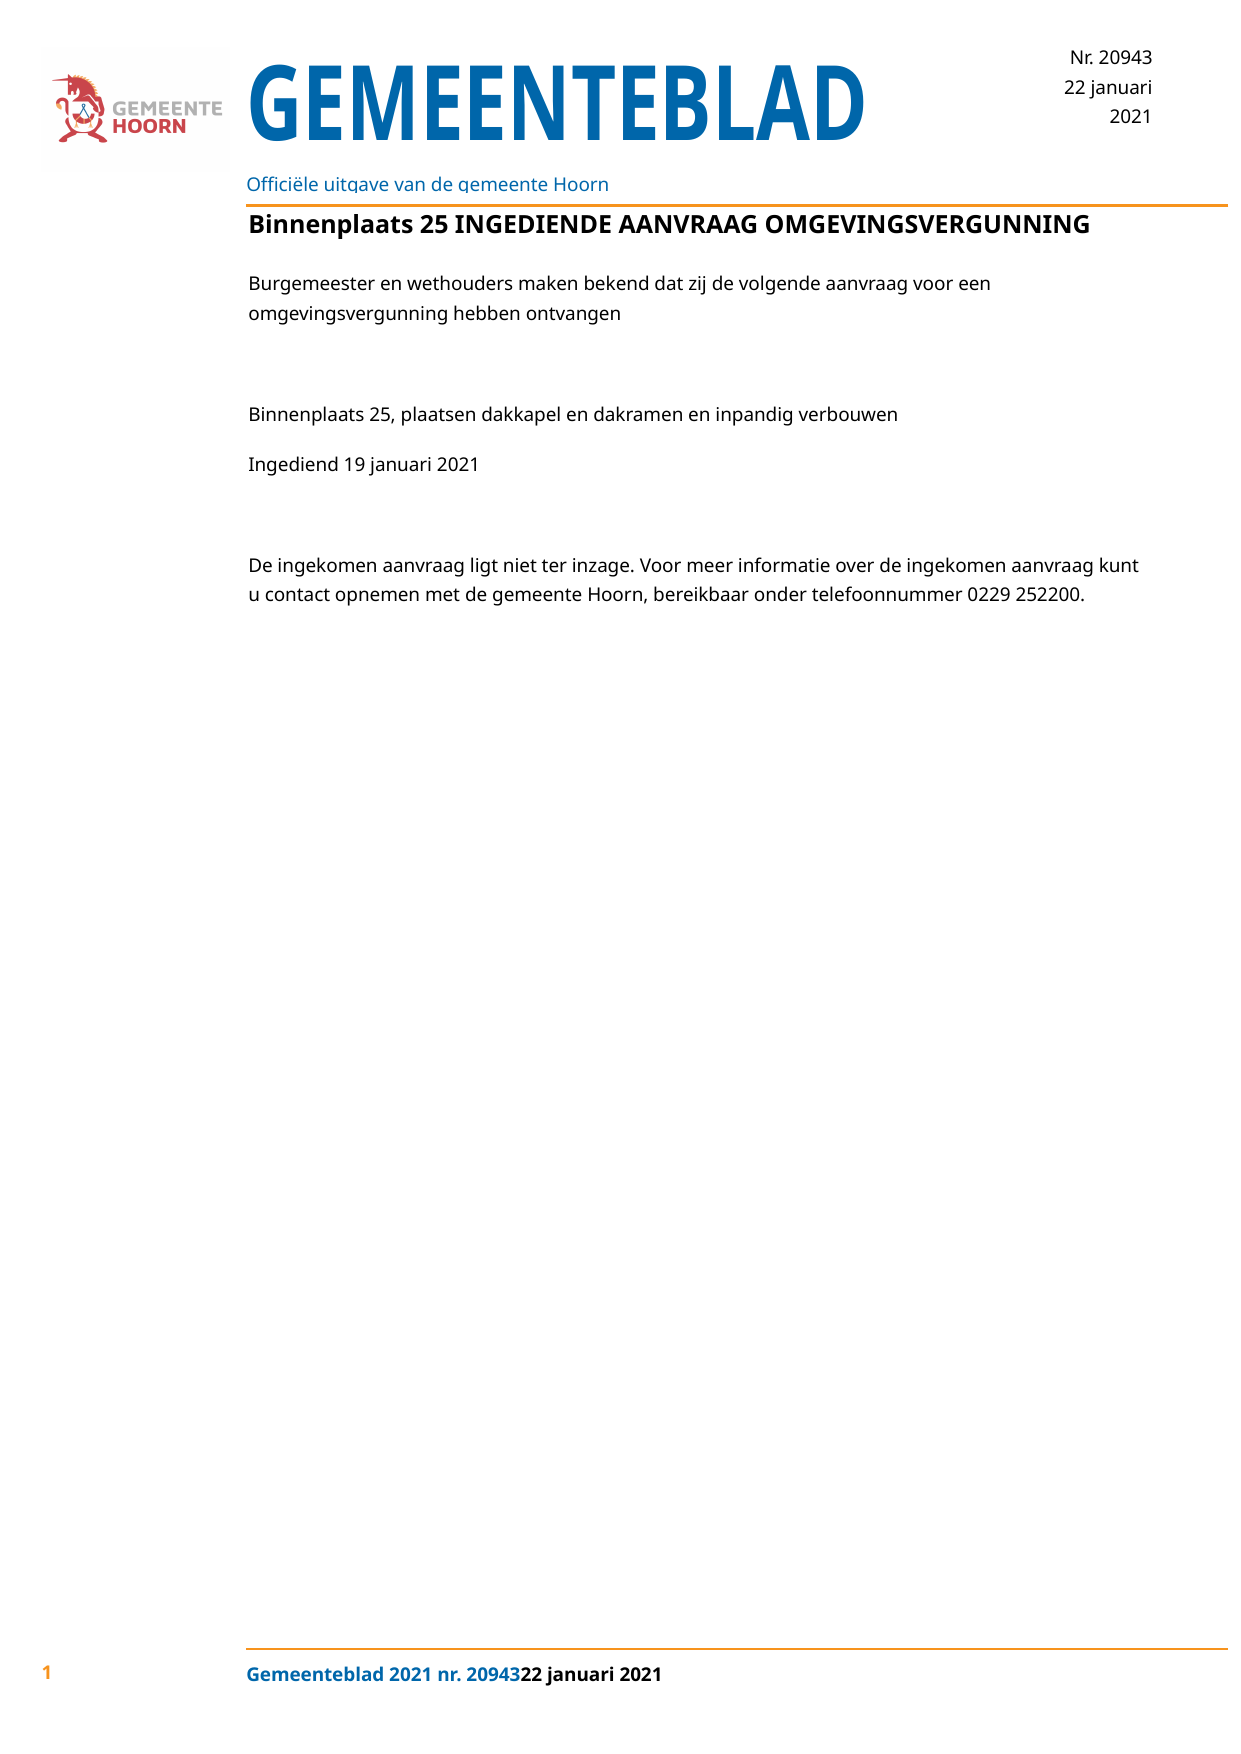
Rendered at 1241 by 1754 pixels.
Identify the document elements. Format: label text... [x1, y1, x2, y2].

picture [41, 47, 231, 172]
text Binnenplaats 25, plaatsen dakkapel en dakramen en inpandig verbouwen [248, 401, 1152, 426]
text De ingekomen aanvraag ligt niet ter inzage. Voor meer informatie over de ingekomen aanvraag kunt u contact opnemen met de gemeente Hoorn, bereikbaar onder telefoonnummer 0229 252200. [248, 552, 1152, 607]
text Binnenplaats 25 INGEDIENDE AANVRAAG OMGEVINGSVERGUNNING [248, 207, 1152, 241]
text Burgemeester en wethouders maken bekend dat zij de volgende aanvraag voor een omgevingsvergunning hebben ontvangen [248, 270, 1152, 326]
text Ingediend 19 januari 2021 [248, 451, 1152, 477]
